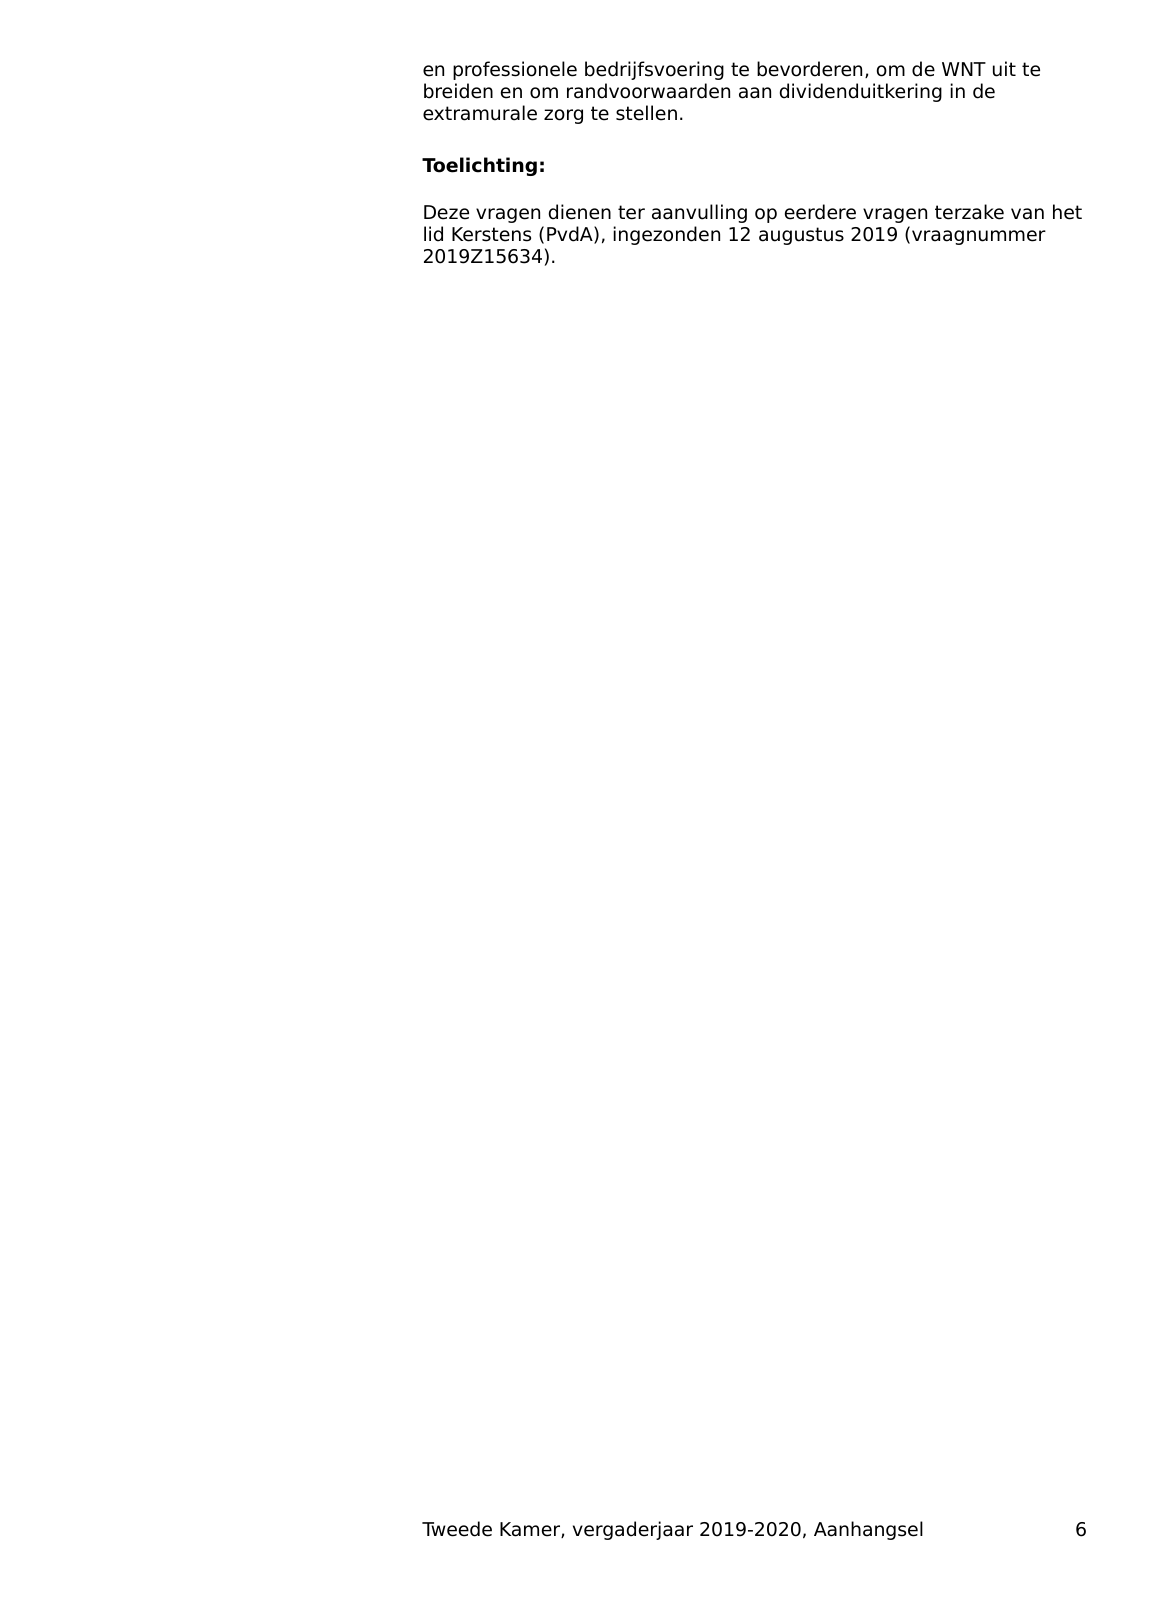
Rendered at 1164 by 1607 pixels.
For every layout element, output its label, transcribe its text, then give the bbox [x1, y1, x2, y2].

text Deze vragen dienen ter aanvulling op eerdere vragen terzake van het lid Kerstens (PvdA), ingezonden 12 augustus 2019 (vraagnummer 2019Z15634). [422, 202, 1087, 268]
text en professionele bedrijfsvoering te bevorderen, om de WNT uit te breiden en om randvoorwaarden aan dividenduitkering in de extramurale zorg te stellen. [422, 59, 1087, 125]
subtitle Toelichting: [422, 155, 1087, 177]
